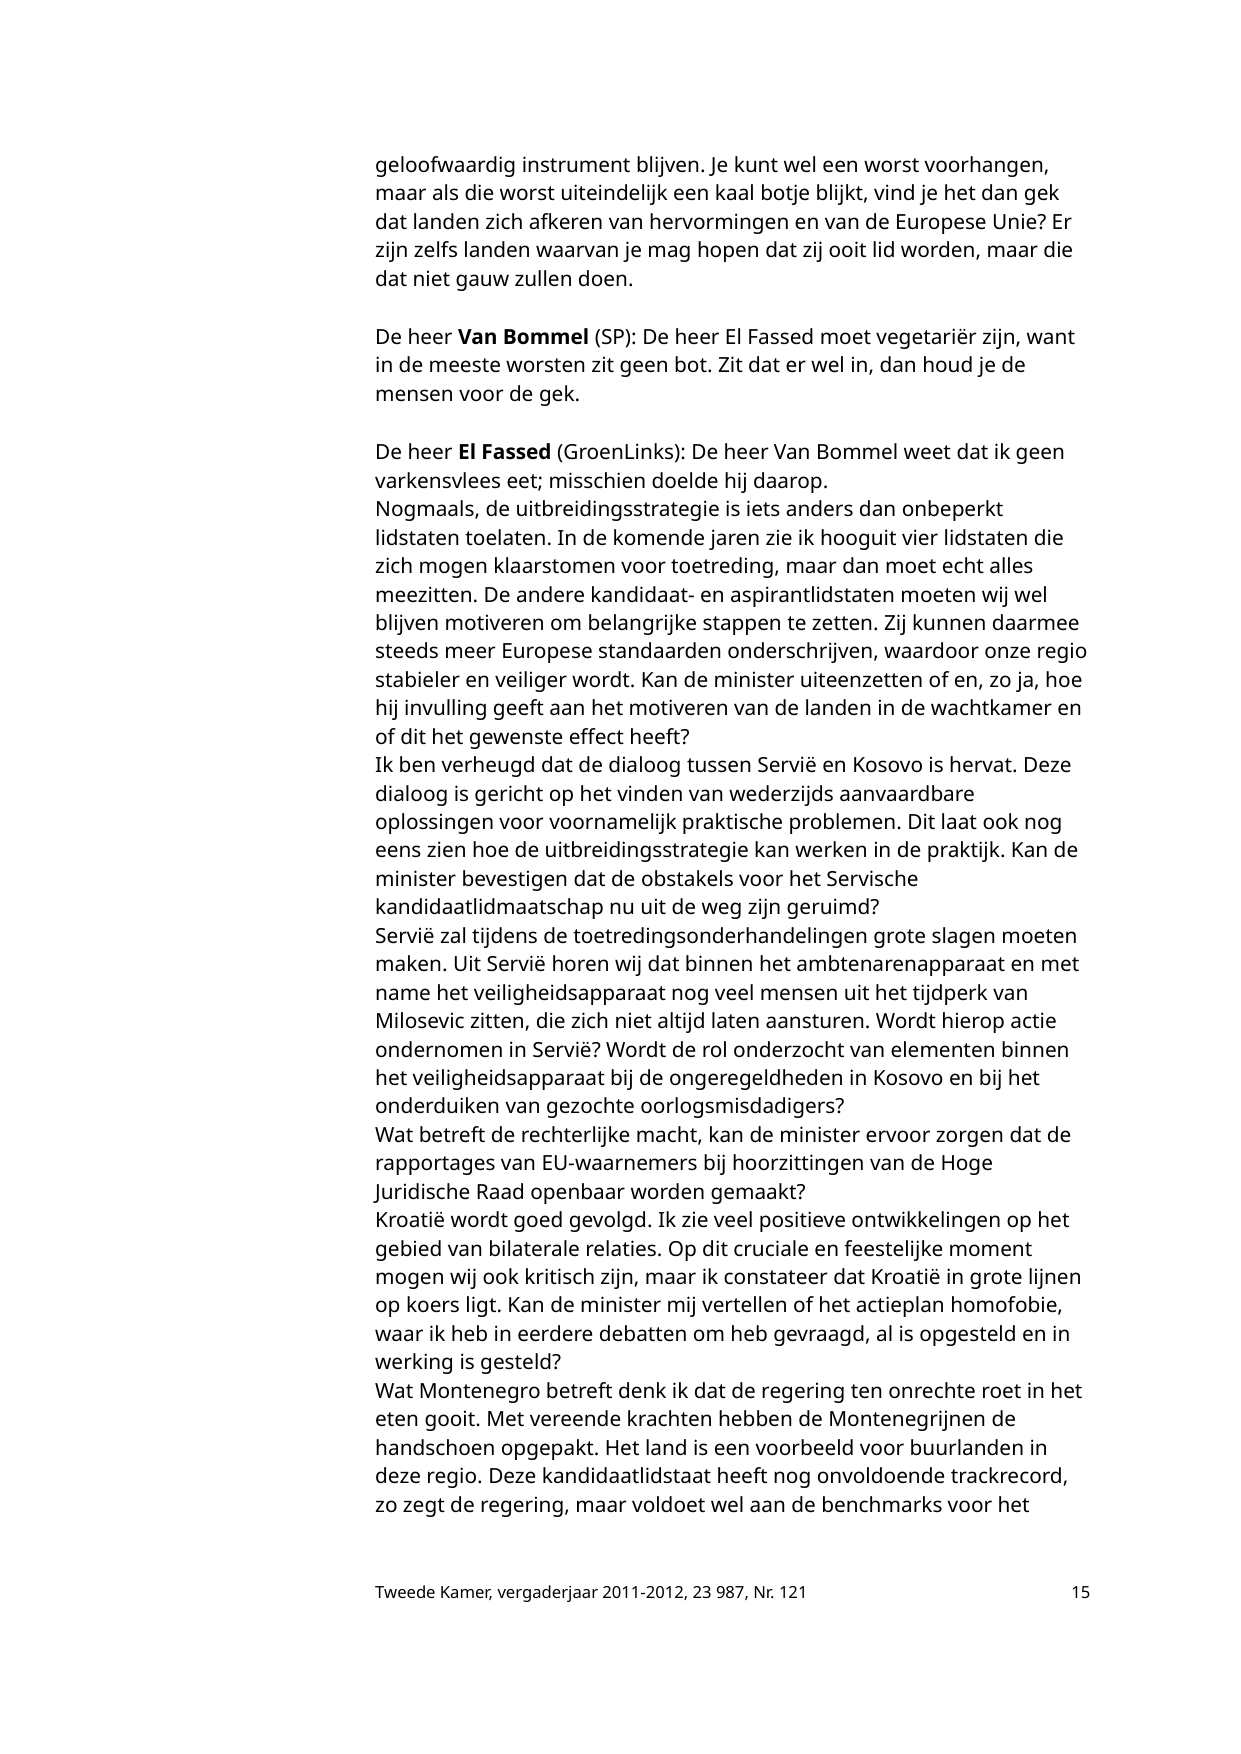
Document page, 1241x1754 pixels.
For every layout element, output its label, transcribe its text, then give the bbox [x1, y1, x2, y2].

text Kroatië wordt goed gevolgd. Ik zie veel positieve ontwikkelingen op het gebied van bilaterale relaties. Op dit cruciale en feestelijke moment mogen wij ook kritisch zijn, maar ik constateer dat Kroatië in grote lijnen op koers ligt. Kan de minister mij vertellen of het actieplan homofobie, waar ik heb in eerdere debatten om heb gevraagd, al is opgesteld en in werking is gesteld? [375, 1205, 1090, 1376]
text De heer Van Bommel (SP): De heer El Fassed moet vegetariër zijn, want in de meeste worsten zit geen bot. Zit dat er wel in, dan houd je de mensen voor de gek. [375, 322, 1090, 407]
text Nogmaals, de uitbreidingsstrategie is iets anders dan onbeperkt lidstaten toelaten. In de komende jaren zie ik hooguit vier lidstaten die zich mogen klaarstomen voor toetreding, maar dan moet echt alles meezitten. De andere kandidaat- en aspirantlidstaten moeten wij wel blijven motiveren om belangrijke stappen te zetten. Zij kunnen daarmee steeds meer Europese standaarden onderschrijven, waardoor onze regio stabieler en veiliger wordt. Kan de minister uiteenzetten of en, zo ja, hoe hij invulling geeft aan het motiveren van de landen in de wachtkamer en of dit het gewenste effect heeft? [375, 494, 1090, 750]
text Servië zal tijdens de toetredingsonderhandelingen grote slagen moeten maken. Uit Servië horen wij dat binnen het ambtenarenapparaat en met name het veiligheidsapparaat nog veel mensen uit het tijdperk van Milosevic zitten, die zich niet altijd laten aansturen. Wordt hierop actie ondernomen in Servië? Wordt de rol onderzocht van elementen binnen het veiligheidsapparaat bij de ongeregeldheden in Kosovo en bij het onderduiken van gezochte oorlogsmisdadigers? [375, 921, 1090, 1120]
text geloofwaardig instrument blijven. Je kunt wel een worst voorhangen, maar als die worst uiteindelijk een kaal botje blijkt, vind je het dan gek dat landen zich afkeren van hervormingen en van de Europese Unie? Er zijn zelfs landen waarvan je mag hopen dat zij ooit lid worden, maar die dat niet gauw zullen doen. [375, 150, 1090, 292]
text Wat Montenegro betreft denk ik dat de regering ten onrechte roet in het eten gooit. Met vereende krachten hebben de Montenegrijnen de handschoen opgepakt. Het land is een voorbeeld voor buurlanden in deze regio. Deze kandidaatlidstaat heeft nog onvoldoende trackrecord, zo zegt de regering, maar voldoet wel aan de benchmarks voor het [375, 1376, 1090, 1518]
text De heer El Fassed (GroenLinks): De heer Van Bommel weet dat ik geen varkensvlees eet; misschien doelde hij daarop. [375, 437, 1090, 494]
text Wat betreft de rechterlijke macht, kan de minister ervoor zorgen dat de rapportages van EU-waarnemers bij hoorzittingen van de Hoge Juridische Raad openbaar worden gemaakt? [375, 1120, 1090, 1205]
text Ik ben verheugd dat de dialoog tussen Servië en Kosovo is hervat. Deze dialoog is gericht op het vinden van wederzijds aanvaardbare oplossingen voor voornamelijk praktische problemen. Dit laat ook nog eens zien hoe de uitbreidingsstrategie kan werken in de praktijk. Kan de minister bevestigen dat de obstakels voor het Servische kandidaatlidmaatschap nu uit de weg zijn geruimd? [375, 750, 1090, 921]
